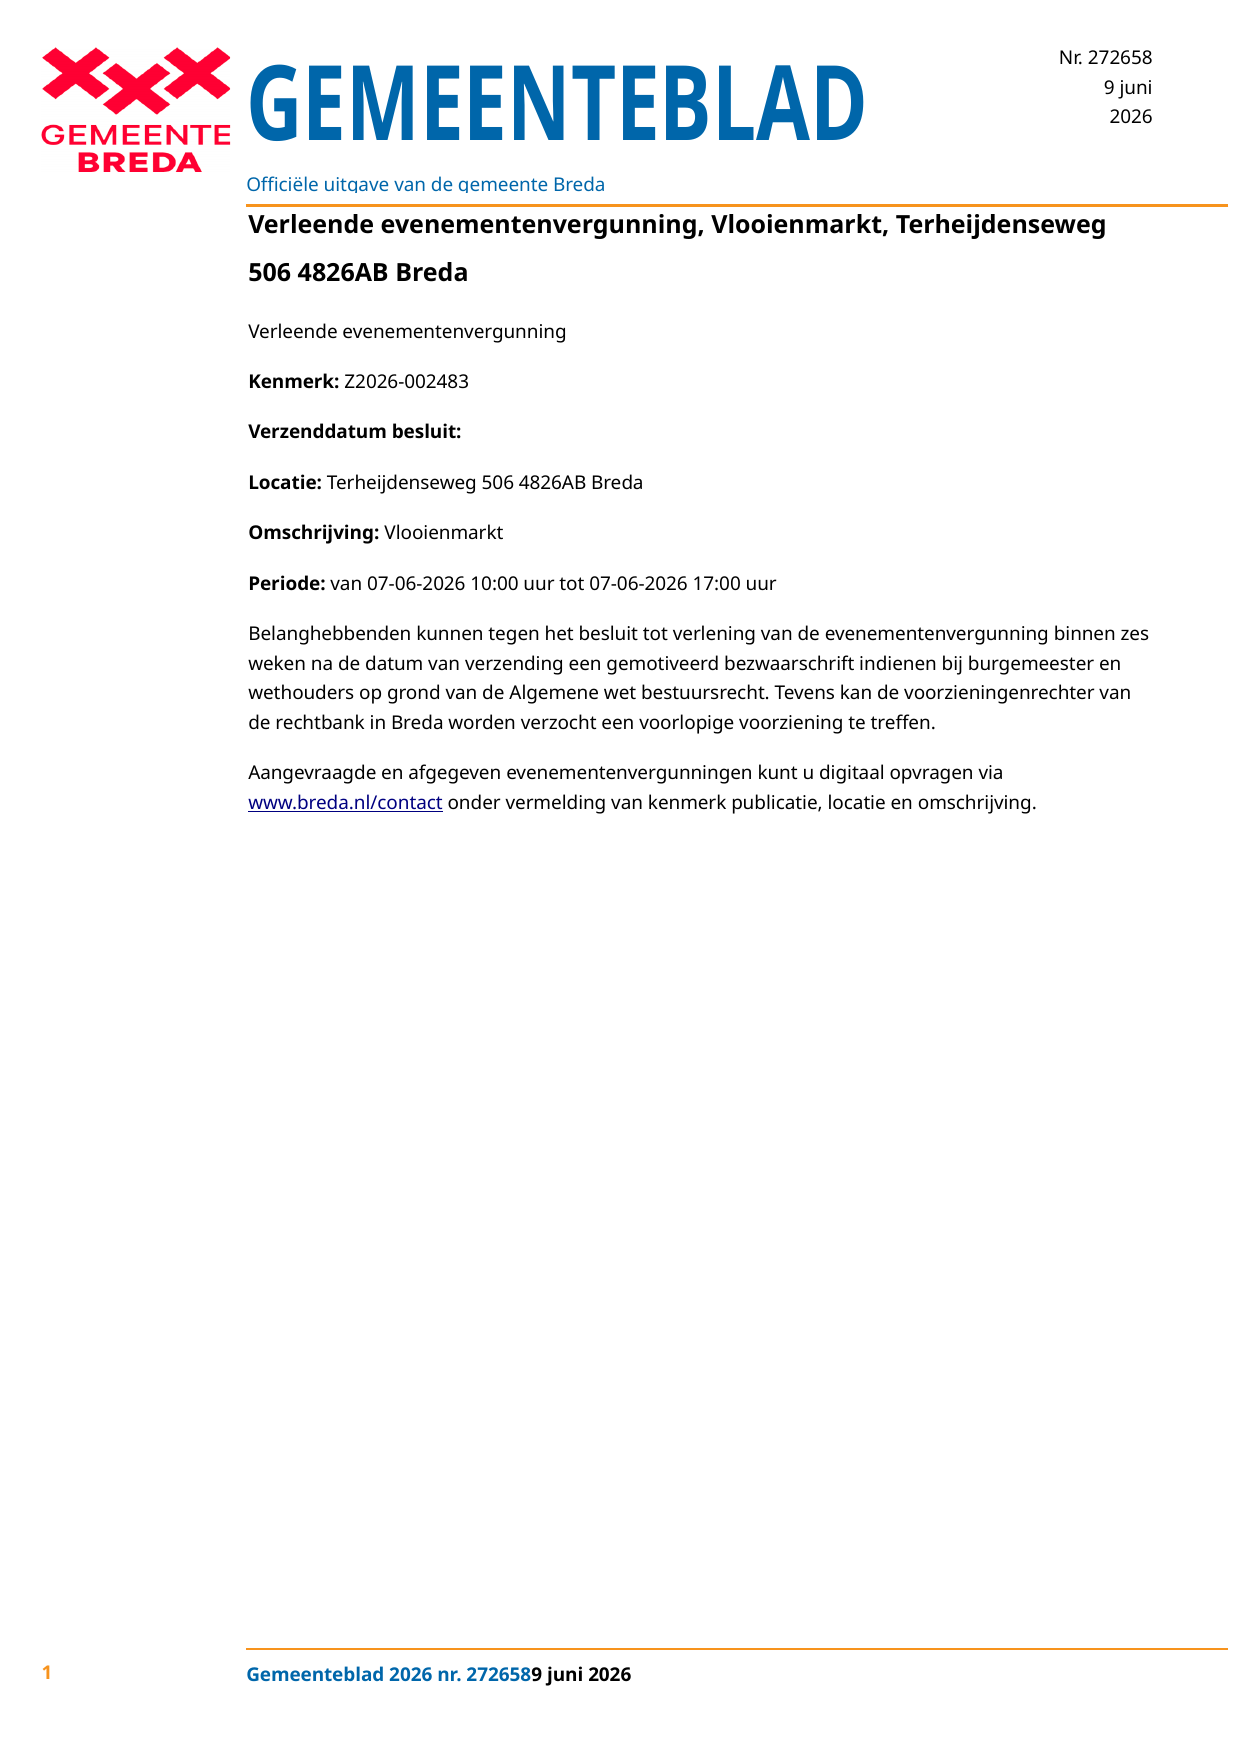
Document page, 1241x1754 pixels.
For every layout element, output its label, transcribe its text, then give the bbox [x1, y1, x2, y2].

text Locatie: Terheijdenseweg 506 4826AB Breda [248, 469, 1152, 495]
text Aangevraagde en afgegeven evenementenvergunningen kunt u digitaal opvragen via www.breda.nl/contact onder vermelding van kenmerk publicatie, locatie en omschrijving. [248, 759, 1152, 815]
text Verzenddatum besluit: [248, 419, 1152, 444]
picture [41, 47, 231, 172]
text Periode: van 07-06-2026 10:00 uur tot 07-06-2026 17:00 uur [248, 570, 1152, 596]
text Omschrijving: Vlooienmarkt [248, 519, 1152, 545]
text Belanghebbenden kunnen tegen het besluit tot verlening van de evenementenvergunning binnen zes weken na de datum van verzending een gemotiveerd bezwaarschrift indienen bij burgemeester en wethouders op grond van de Algemene wet bestuursrecht. Tevens kan de voorzieningenrechter van de rechtbank in Breda worden verzocht een voorlopige voorziening te treffen. [248, 620, 1152, 735]
text Verleende evenementenvergunning [248, 318, 1152, 344]
text Verleende evenementenvergunning, Vlooienmarkt, Terheijdenseweg 506 4826AB Breda [248, 207, 1152, 288]
text Kenmerk: Z2026-002483 [248, 368, 1152, 394]
